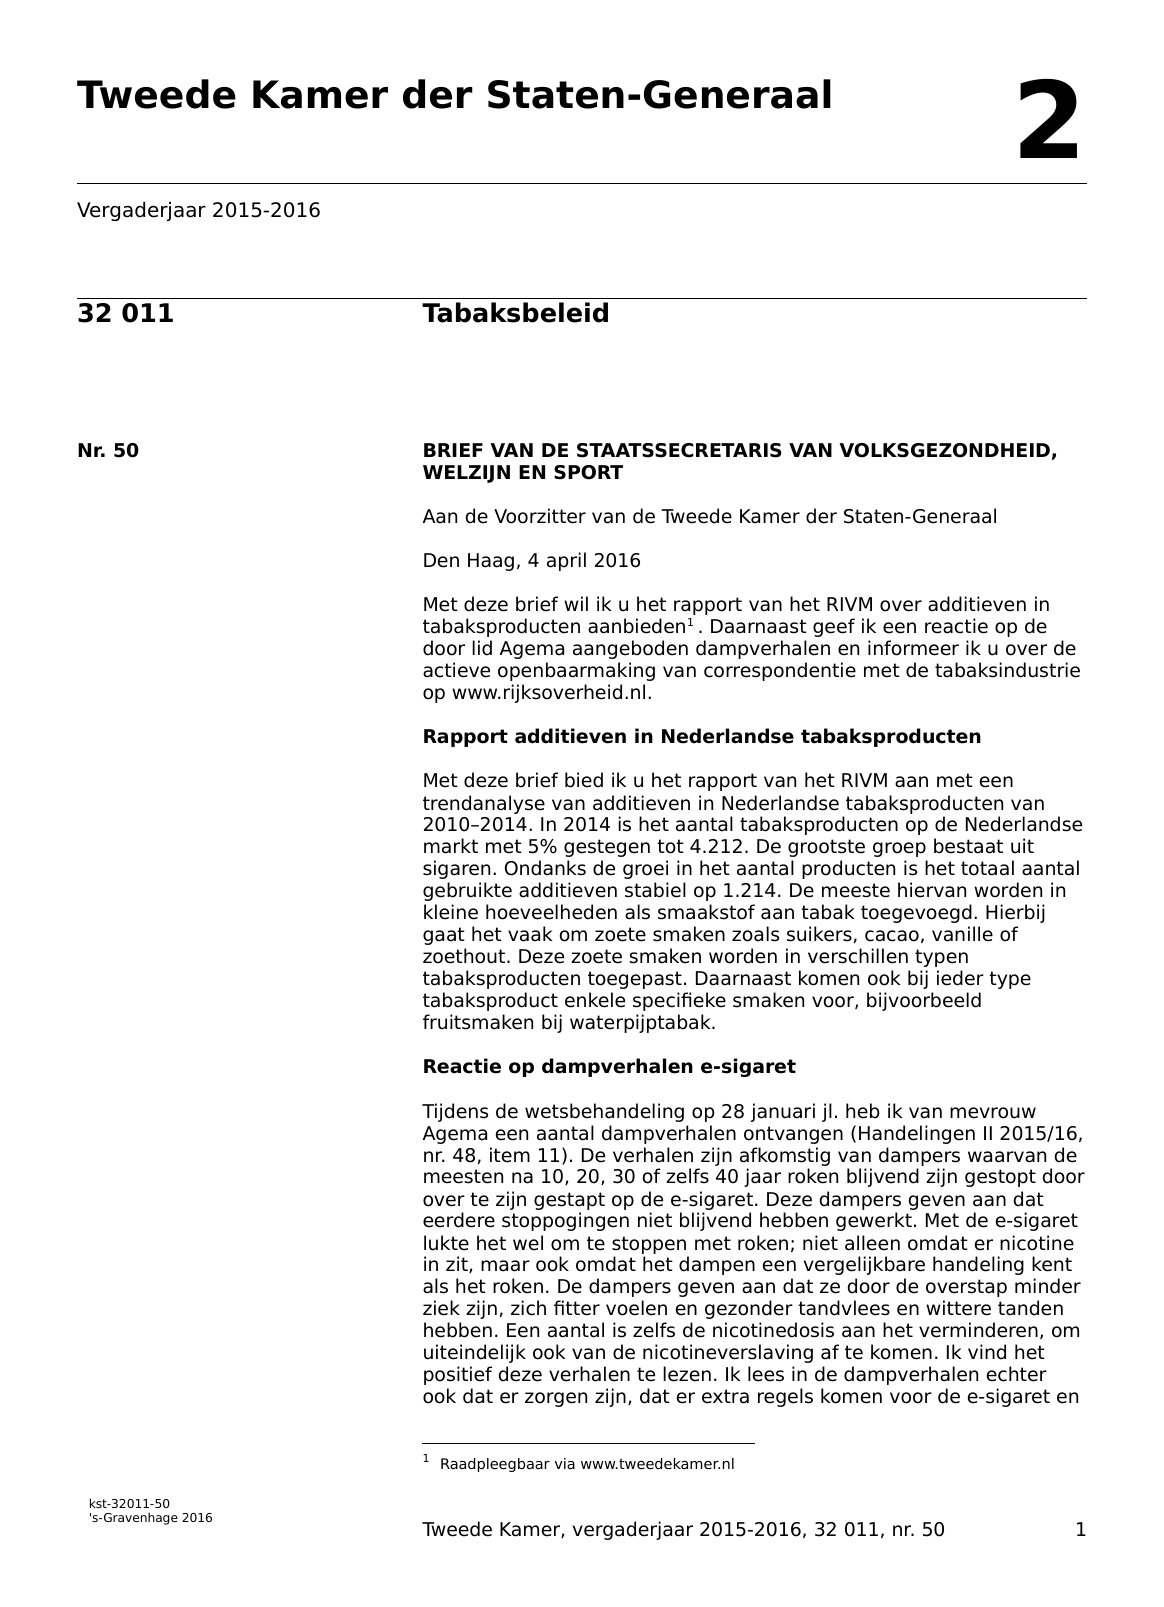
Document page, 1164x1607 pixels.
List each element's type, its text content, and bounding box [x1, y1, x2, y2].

text Met deze brief bied ik u het rapport van het RIVM aan met een trendanalyse van additieven in Nederlandse tabaksproducten van 2010–2014. In 2014 is het aantal tabaksproducten op de Nederlandse markt met 5% gestegen tot 4.212. De grootste groep bestaat uit sigaren. Ondanks de groei in het aantal producten is het totaal aantal gebruikte additieven stabiel op 1.214. De meeste hiervan worden in kleine hoeveelheden als smaakstof aan tabak toegevoegd. Hierbij gaat het vaak om zoete smaken zoals suikers, cacao, vanille of zoethout. Deze zoete smaken worden in verschillen typen tabaksproducten toegepast. Daarnaast komen ook bij ieder type tabaksproduct enkele specifieke smaken voor, bijvoorbeeld fruitsmaken bij waterpijptabak. [422, 770, 1087, 1034]
subtitle Rapport additieven in Nederlandse tabaksproducten [422, 726, 1087, 748]
text Tijdens de wetsbehandeling op 28 januari jl. heb ik van mevrouw Agema een aantal dampverhalen ontvangen (Handelingen II 2015/16, nr. 48, item 11). De verhalen zijn afkomstig van dampers waarvan de meesten na 10, 20, 30 of zelfs 40 jaar roken blijvend zijn gestopt door over te zijn gestapt op de e-sigaret. Deze dampers geven aan dat eerdere stoppogingen niet blijvend hebben gewerkt. Met de e-sigaret lukte het wel om te stoppen met roken; niet alleen omdat er nicotine in zit, maar ook omdat het dampen een vergelijkbare handeling kent als het roken. De dampers geven aan dat ze door de overstap minder ziek zijn, zich fitter voelen en gezonder tandvlees en wittere tanden hebben. Een aantal is zelfs de nicotinedosis aan het verminderen, om uiteindelijk ook van de nicotineverslaving af te komen. Ik vind het positief deze verhalen te lezen. Ik lees in de dampverhalen echter ook dat er zorgen zijn, dat er extra regels komen voor de e-sigaret en [422, 1101, 1087, 1408]
text 's-Gravenhage 2016 [88, 1511, 323, 1525]
table_header 2 [886, 59, 1087, 183]
text Den Haag, 4 april 2016 [422, 550, 1087, 572]
text Raadpleegbaar via www.tweedekamer.nl [422, 1452, 1087, 1474]
table_header Tweede Kamer der Staten-Generaal [77, 59, 886, 183]
text kst-32011-50 [88, 1497, 323, 1511]
text Met deze brief wil ik u het rapport van het RIVM over additieven in tabaksproducten aanbieden. Daarnaast geef ik een reactie op de door lid Agema aangeboden dampverhalen en informeer ik u over de actieve openbaarmaking van correspondentie met de tabaksindustrie op www.rijksoverheid.nl. [422, 594, 1087, 704]
subtitle Reactie op dampverhalen e-sigaret [422, 1056, 1087, 1078]
subtitle Nr. 50 BRIEF VAN DE STAATSSECRETARIS VAN VOLKSGEZONDHEID, WELZIJN EN SPORT [77, 440, 1087, 484]
table_cell Vergaderjaar 2015-2016 [77, 184, 1087, 298]
subtitle 32 011 Tabaksbeleid [77, 299, 1087, 329]
text Aan de Voorzitter van de Tweede Kamer der Staten-Generaal [422, 506, 1087, 528]
